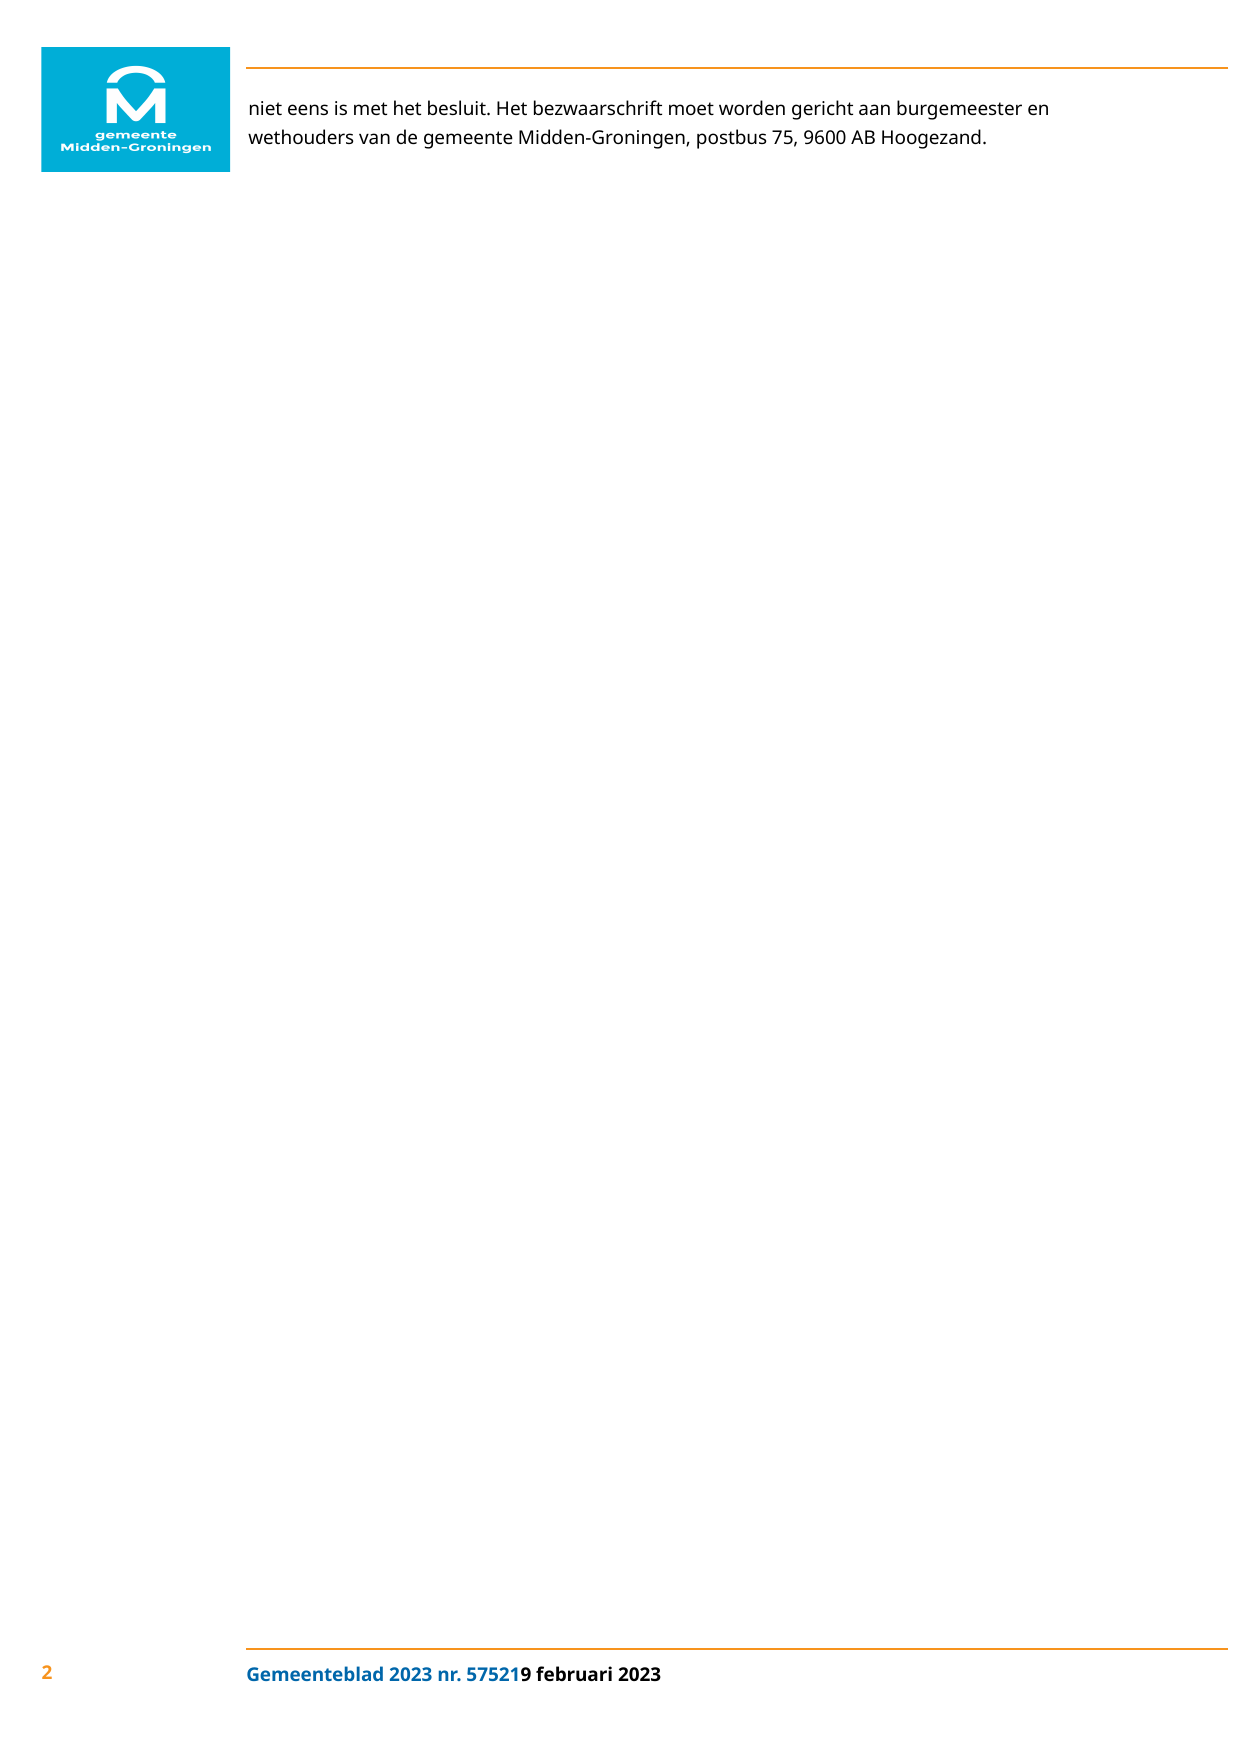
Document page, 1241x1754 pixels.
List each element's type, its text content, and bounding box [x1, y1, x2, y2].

picture [107, 89, 165, 122]
picture [108, 66, 164, 82]
text niet eens is met het besluit. Het bezwaarschrift moet worden gericht aan burgemeester en wethouders van de gemeente Midden-Groningen, postbus 75, 9600 AB Hoogezand. [248, 95, 1152, 150]
picture [184, 146, 190, 153]
